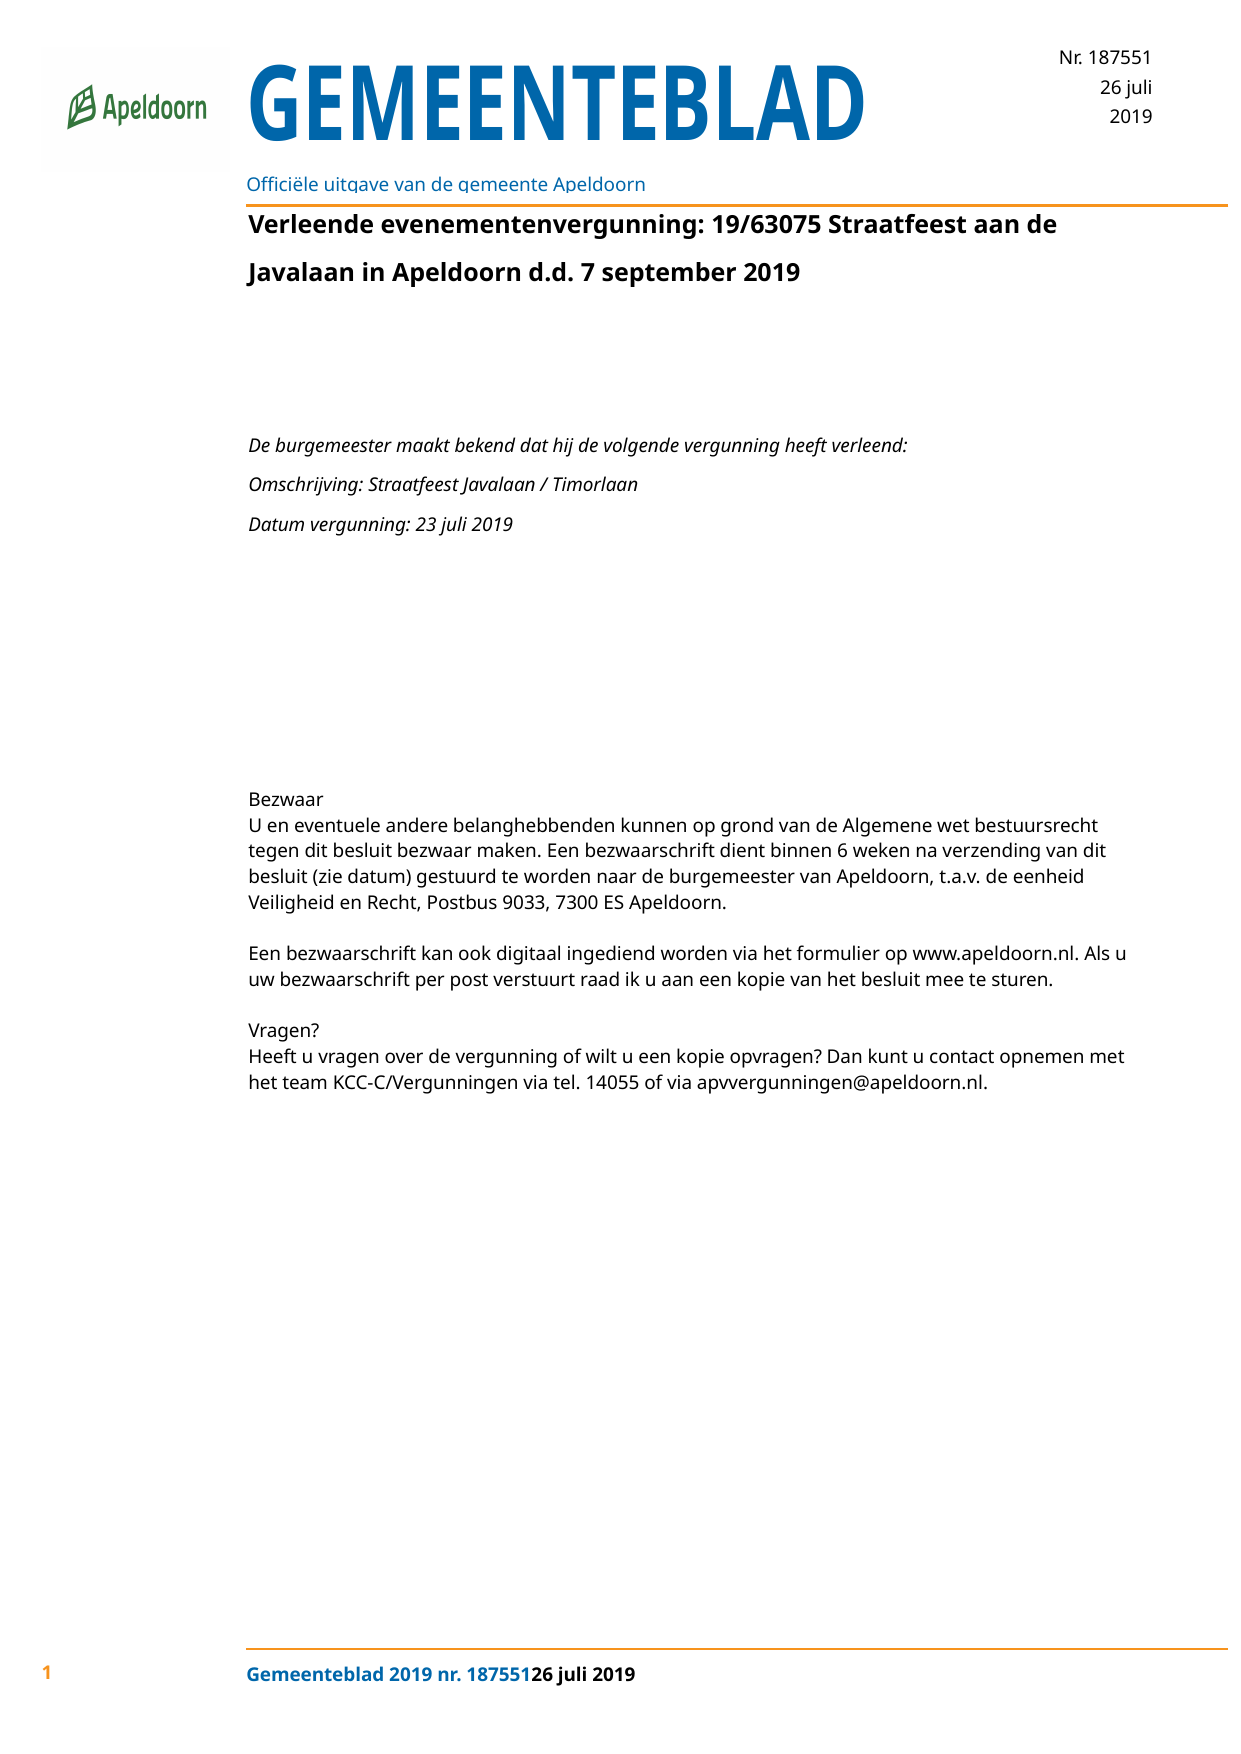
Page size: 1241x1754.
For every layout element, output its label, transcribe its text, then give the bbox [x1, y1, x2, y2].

picture [41, 47, 231, 172]
text Verleende evenementenvergunning: 19/63075 Straatfeest aan de Javalaan in Apeldoorn d.d. 7 september 2019 [248, 207, 1152, 288]
text De burgemeester maakt bekend dat hij de volgende vergunning heeft verleend: [248, 432, 1152, 458]
text Vragen? [248, 1018, 1152, 1043]
text Heeft u vragen over de vergunning of wilt u een kopie opvragen? Dan kunt u contact opnemen met het team KCC-C/Vergunningen via tel. 14055 of via apvvergunningen@apeldoorn.nl. [248, 1043, 1152, 1095]
text Een bezwaarschrift kan ook digitaal ingediend worden via het formulier op www.apeldoorn.nl. Als u uw bezwaarschrift per post verstuurt raad ik u aan een kopie van het besluit mee te sturen. [248, 940, 1152, 992]
text U en eventuele andere belanghebbenden kunnen op grond van de Algemene wet bestuursrecht tegen dit besluit bezwaar maken. Een bezwaarschrift dient binnen 6 weken na verzending van dit besluit (zie datum) gestuurd te worden naar de burgemeester van Apeldoorn, t.a.v. de eenheid Veiligheid en Recht, Postbus 9033, 7300 ES Apeldoorn. [248, 812, 1152, 915]
text Datum vergunning: 23 juli 2019 [248, 511, 1152, 537]
text Bezwaar [248, 786, 1152, 812]
text Omschrijving: Straatfeest Javalaan / Timorlaan [248, 472, 1152, 497]
